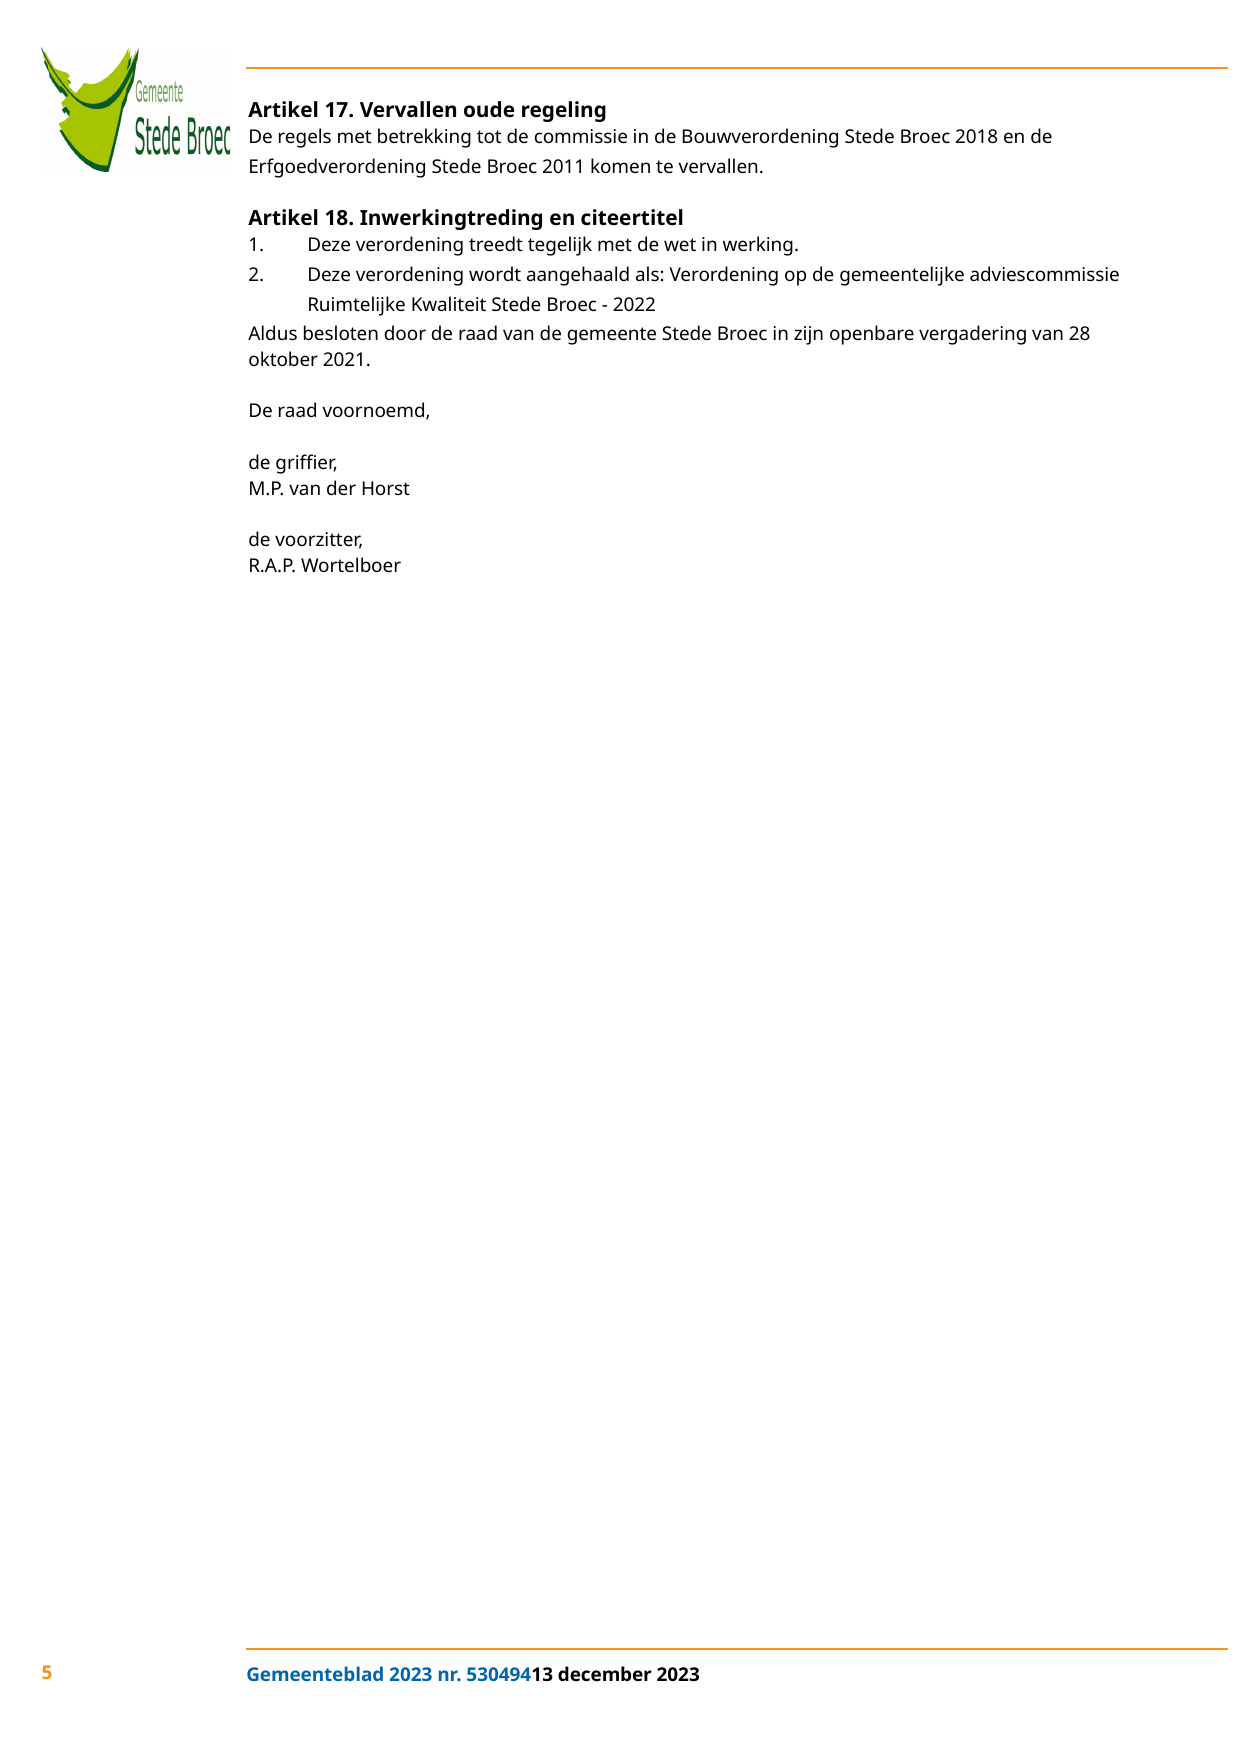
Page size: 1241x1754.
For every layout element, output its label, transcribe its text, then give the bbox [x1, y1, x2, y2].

text M.P. van der Horst [248, 475, 1152, 501]
text Artikel 17. Vervallen oude regeling [248, 95, 1152, 123]
text De regels met betrekking tot de commissie in de Bouwverordening Stede Broec 2018 en de Erfgoedverordening Stede Broec 2011 komen te vervallen. [248, 123, 1152, 178]
text de voorzitter, [248, 526, 1152, 552]
text Aldus besloten door de raad van de gemeente Stede Broec in zijn openbare vergadering van 28 oktober 2021. [248, 320, 1152, 372]
text R.A.P. Wortelboer [248, 552, 1152, 578]
text De raad voornoemd, [248, 398, 1152, 423]
list Deze verordening treedt tegelijk met de wet in werking. [248, 232, 1152, 257]
picture [41, 47, 231, 172]
text Artikel 18. Inwerkingtreding en citeertitel [248, 203, 1152, 232]
text de griffier, [248, 449, 1152, 475]
list Deze verordening wordt aangehaald als: Verordening op de gemeentelijke adviescommissie Ruimtelijke Kwaliteit Stede Broec - 2022 [248, 261, 1152, 317]
